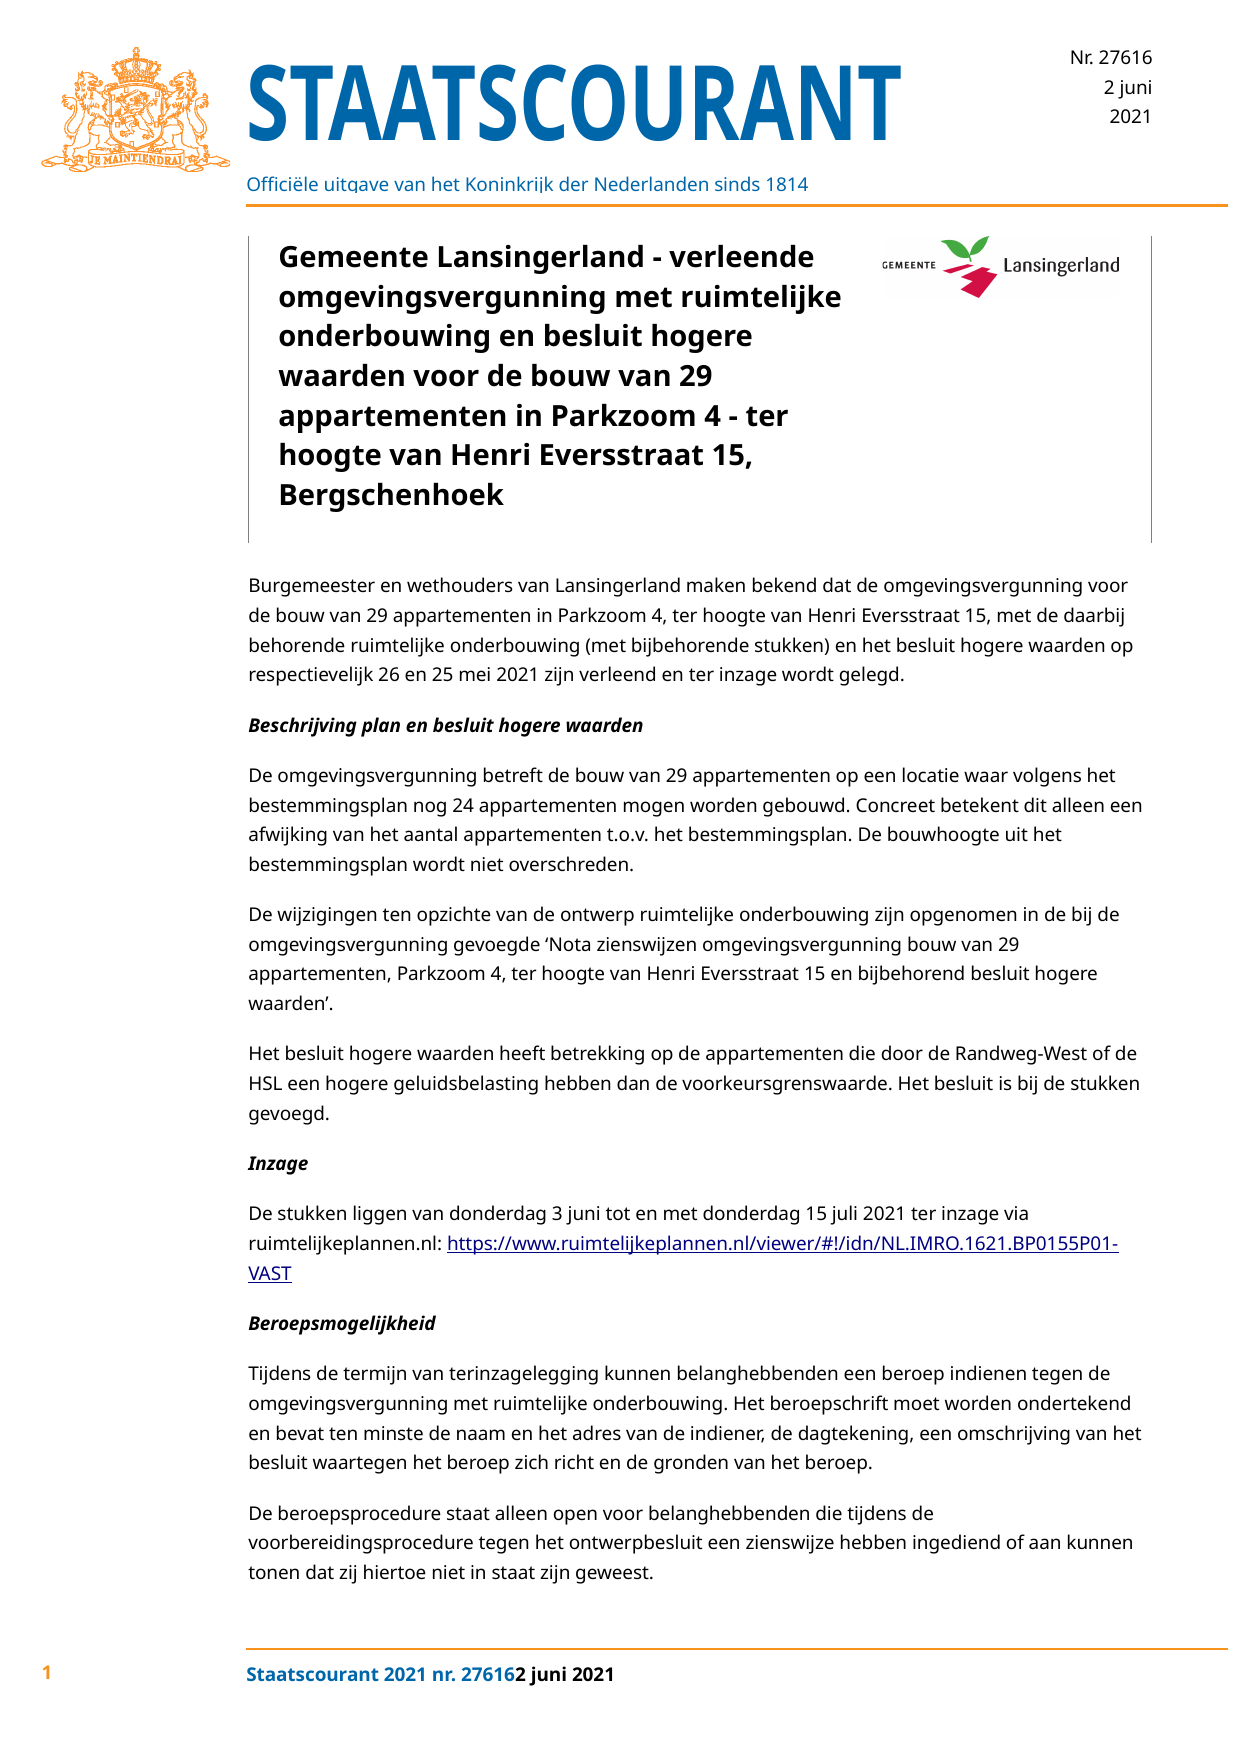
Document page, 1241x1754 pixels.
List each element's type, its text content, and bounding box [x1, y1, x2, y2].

text Het besluit hogere waarden heeft betrekking op de appartementen die door de Randweg-West of de HSL een hogere geluidsbelasting hebben dan de voorkeursgrenswaarde. Het besluit is bij de stukken gevoegd. [248, 1041, 1152, 1126]
text Tijdens de termijn van terinzagelegging kunnen belanghebbenden een beroep indienen tegen de omgevingsvergunning met ruimtelijke onderbouwing. Het beroepschrift moet worden ondertekend en bevat ten minste de naam en het adres van de indiener, de dagtekening, een omschrijving van het besluit waartegen het beroep zich richt en de gronden van het beroep. [248, 1361, 1152, 1475]
table_header [850, 236, 1151, 543]
table_header Gemeente Lansingerland - verleende omgevingsvergunning met ruimtelijke onderbouwing en besluit hogere waarden voor de bouw van 29 appartementen in Parkzoom 4 - ter hoogte van Henri Eversstraat 15, Bergschenhoek [249, 236, 850, 543]
text Beroepsmogelijkheid [248, 1310, 1152, 1336]
text Burgemeester en wethouders van Lansingerland maken bekend dat de omgevingsvergunning voor de bouw van 29 appartementen in Parkzoom 4, ter hoogte van Henri Eversstraat 15, met de daarbij behorende ruimtelijke onderbouwing (met bijbehorende stukken) en het besluit hogere waarden op respectievelijk 26 en 25 mei 2021 zijn verleend en ter inzage wordt gelegd. [248, 573, 1152, 687]
text De omgevingsvergunning betreft de bouw van 29 appartementen op een locatie waar volgens het bestemmingsplan nog 24 appartementen mogen worden gebouwd. Concreet betekent dit alleen een afwijking van het aantal appartementen t.o.v. het bestemmingsplan. De bouwhoogte uit het bestemmingsplan wordt niet overschreden. [248, 762, 1152, 877]
text De beroepsprocedure staat alleen open voor belanghebbenden die tijdens de voorbereidingsprocedure tegen het ontwerpbesluit een zienswijze hebben ingediend of aan kunnen tonen dat zij hiertoe niet in staat zijn geweest. [248, 1500, 1152, 1585]
picture [882, 236, 1119, 298]
text Inzage [248, 1150, 1152, 1176]
text De wijzigingen ten opzichte van de ontwerp ruimtelijke onderbouwing zijn opgenomen in de bij de omgevingsvergunning gevoegde ‘Nota zienswijzen omgevingsvergunning bouw van 29 appartementen, Parkzoom 4, ter hoogte van Henri Eversstraat 15 en bijbehorend besluit hogere waarden’. [248, 901, 1152, 1016]
picture [41, 47, 231, 172]
text Beschrijving plan en besluit hogere waarden [248, 712, 1152, 738]
text De stukken liggen van donderdag 3 juni tot en met donderdag 15 juli 2021 ter inzage via ruimtelijkeplannen.nl: https://www.ruimtelijkeplannen.nl/viewer/#!/idn/NL.IMRO.1621.BP0155P01-VAST [248, 1201, 1152, 1286]
